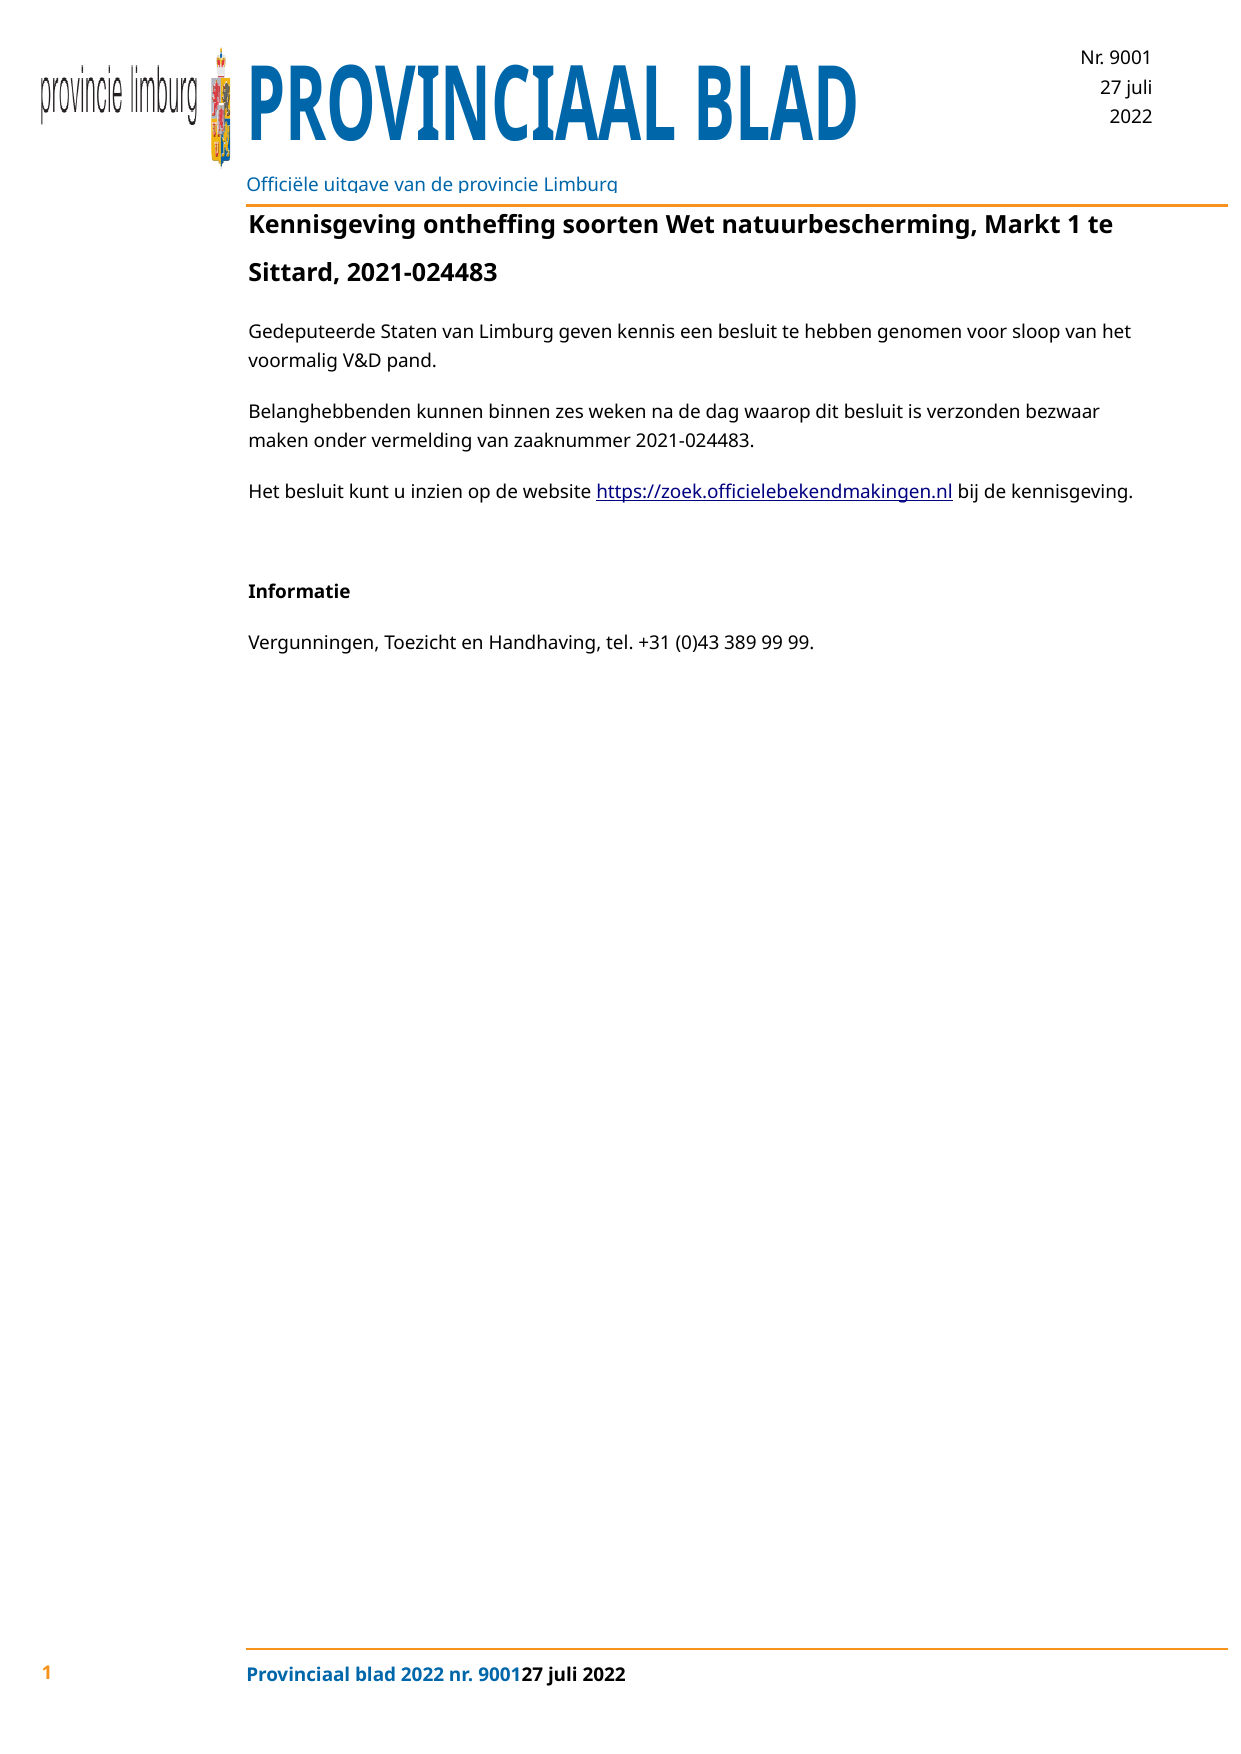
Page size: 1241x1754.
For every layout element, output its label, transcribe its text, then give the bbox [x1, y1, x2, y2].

picture [41, 47, 231, 172]
text Gedeputeerde Staten van Limburg geven kennis een besluit te hebben genomen voor sloop van het voormalig V&D pand. [248, 318, 1152, 373]
text Vergunningen, Toezicht en Handhaving, tel. +31 (0)43 389 99 99. [248, 629, 1152, 655]
text Kennisgeving ontheffing soorten Wet natuurbescherming, Markt 1 te Sittard, 2021-024483 [248, 207, 1152, 288]
text Het besluit kunt u inzien op de website https://zoek.officielebekendmakingen.nl bij de kennisgeving. [248, 478, 1152, 504]
text Belanghebbenden kunnen binnen zes weken na de dag waarop dit besluit is verzonden bezwaar maken onder vermelding van zaaknummer 2021-024483. [248, 398, 1152, 453]
text Informatie [248, 579, 1152, 604]
